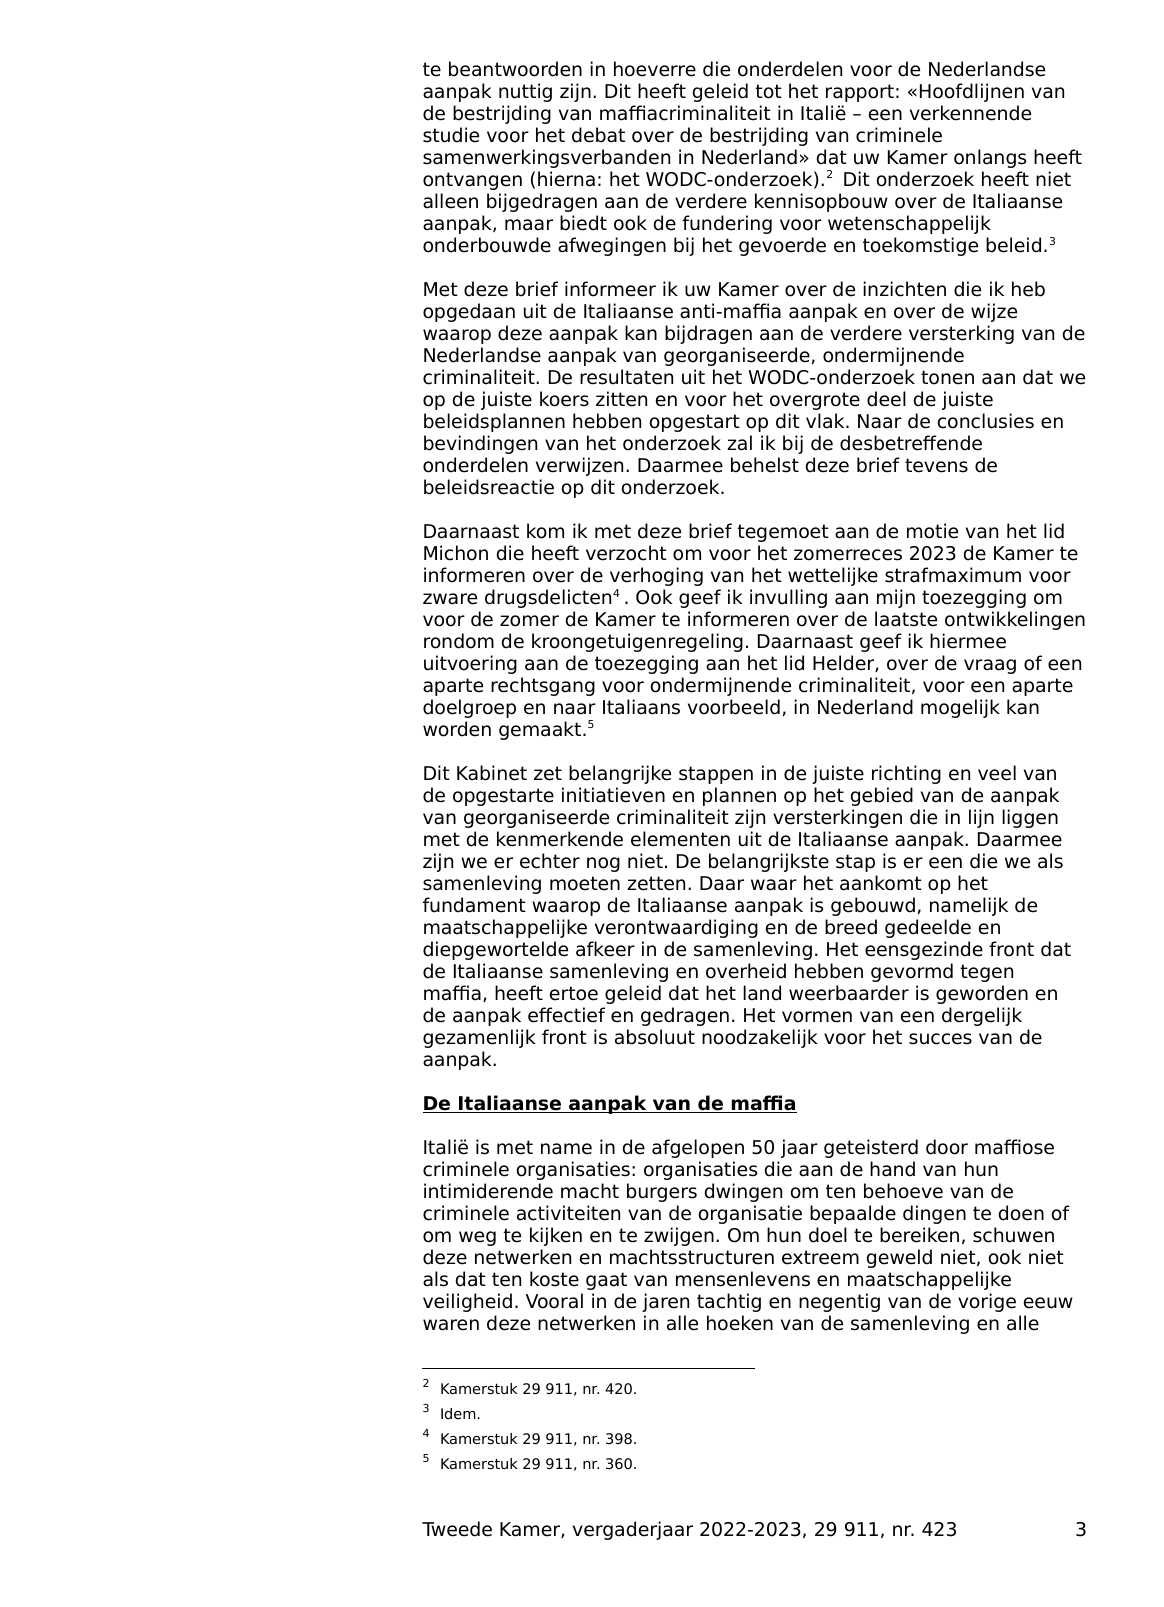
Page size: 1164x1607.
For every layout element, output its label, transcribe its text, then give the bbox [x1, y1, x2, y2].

text Kamerstuk 29 911, nr. 360. [422, 1452, 1087, 1474]
text Idem. [422, 1402, 1087, 1424]
text Kamerstuk 29 911, nr. 420. [422, 1377, 1087, 1399]
subtitle De Italiaanse aanpak van de maffia [422, 1093, 1087, 1115]
text te beantwoorden in hoeverre die onderdelen voor de Nederlandse aanpak nuttig zijn. Dit heeft geleid tot het rapport: «Hoofdlijnen van de bestrijding van maffiacriminaliteit in Italië – een verkennende studie voor het debat over de bestrijding van criminele samenwerkingsverbanden in Nederland» dat uw Kamer onlangs heeft ontvangen (hierna: het WODC-onderzoek). Dit onderzoek heeft niet alleen bijgedragen aan de verdere kennisopbouw over de Italiaanse aanpak, maar biedt ook de fundering voor wetenschappelijk onderbouwde afwegingen bij het gevoerde en toekomstige beleid. [422, 59, 1087, 257]
text Daarnaast kom ik met deze brief tegemoet aan de motie van het lid Michon die heeft verzocht om voor het zomerreces 2023 de Kamer te informeren over de verhoging van het wettelijke strafmaximum voor zware drugsdelicten. Ook geef ik invulling aan mijn toezegging om voor de zomer de Kamer te informeren over de laatste ontwikkelingen rondom de kroongetuigenregeling. Daarnaast geef ik hiermee uitvoering aan de toezegging aan het lid Helder, over de vraag of een aparte rechtsgang voor ondermijnende criminaliteit, voor een aparte doelgroep en naar Italiaans voorbeeld, in Nederland mogelijk kan worden gemaakt. [422, 521, 1087, 741]
text Kamerstuk 29 911, nr. 398. [422, 1427, 1087, 1449]
text Italië is met name in de afgelopen 50 jaar geteisterd door maffiose criminele organisaties: organisaties die aan de hand van hun intimiderende macht burgers dwingen om ten behoeve van de criminele activiteiten van de organisatie bepaalde dingen te doen of om weg te kijken en te zwijgen. Om hun doel te bereiken, schuwen deze netwerken en machtsstructuren extreem geweld niet, ook niet als dat ten koste gaat van mensenlevens en maatschappelijke veiligheid. Vooral in de jaren tachtig en negentig van de vorige eeuw waren deze netwerken in alle hoeken van de samenleving en alle [422, 1137, 1087, 1335]
text Met deze brief informeer ik uw Kamer over de inzichten die ik heb opgedaan uit de Italiaanse anti-maffia aanpak en over de wijze waarop deze aanpak kan bijdragen aan de verdere versterking van de Nederlandse aanpak van georganiseerde, ondermijnende criminaliteit. De resultaten uit het WODC-onderzoek tonen aan dat we op de juiste koers zitten en voor het overgrote deel de juiste beleidsplannen hebben opgestart op dit vlak. Naar de conclusies en bevindingen van het onderzoek zal ik bij de desbetreffende onderdelen verwijzen. Daarmee behelst deze brief tevens de beleidsreactie op dit onderzoek. [422, 279, 1087, 499]
text Dit Kabinet zet belangrijke stappen in de juiste richting en veel van de opgestarte initiatieven en plannen op het gebied van de aanpak van georganiseerde criminaliteit zijn versterkingen die in lijn liggen met de kenmerkende elementen uit de Italiaanse aanpak. Daarmee zijn we er echter nog niet. De belangrijkste stap is er een die we als samenleving moeten zetten. Daar waar het aankomt op het fundament waarop de Italiaanse aanpak is gebouwd, namelijk de maatschappelijke verontwaardiging en de breed gedeelde en diepgewortelde afkeer in de samenleving. Het eensgezinde front dat de Italiaanse samenleving en overheid hebben gevormd tegen maffia, heeft ertoe geleid dat het land weerbaarder is geworden en de aanpak effectief en gedragen. Het vormen van een dergelijk gezamenlijk front is absoluut noodzakelijk voor het succes van de aanpak. [422, 763, 1087, 1071]
